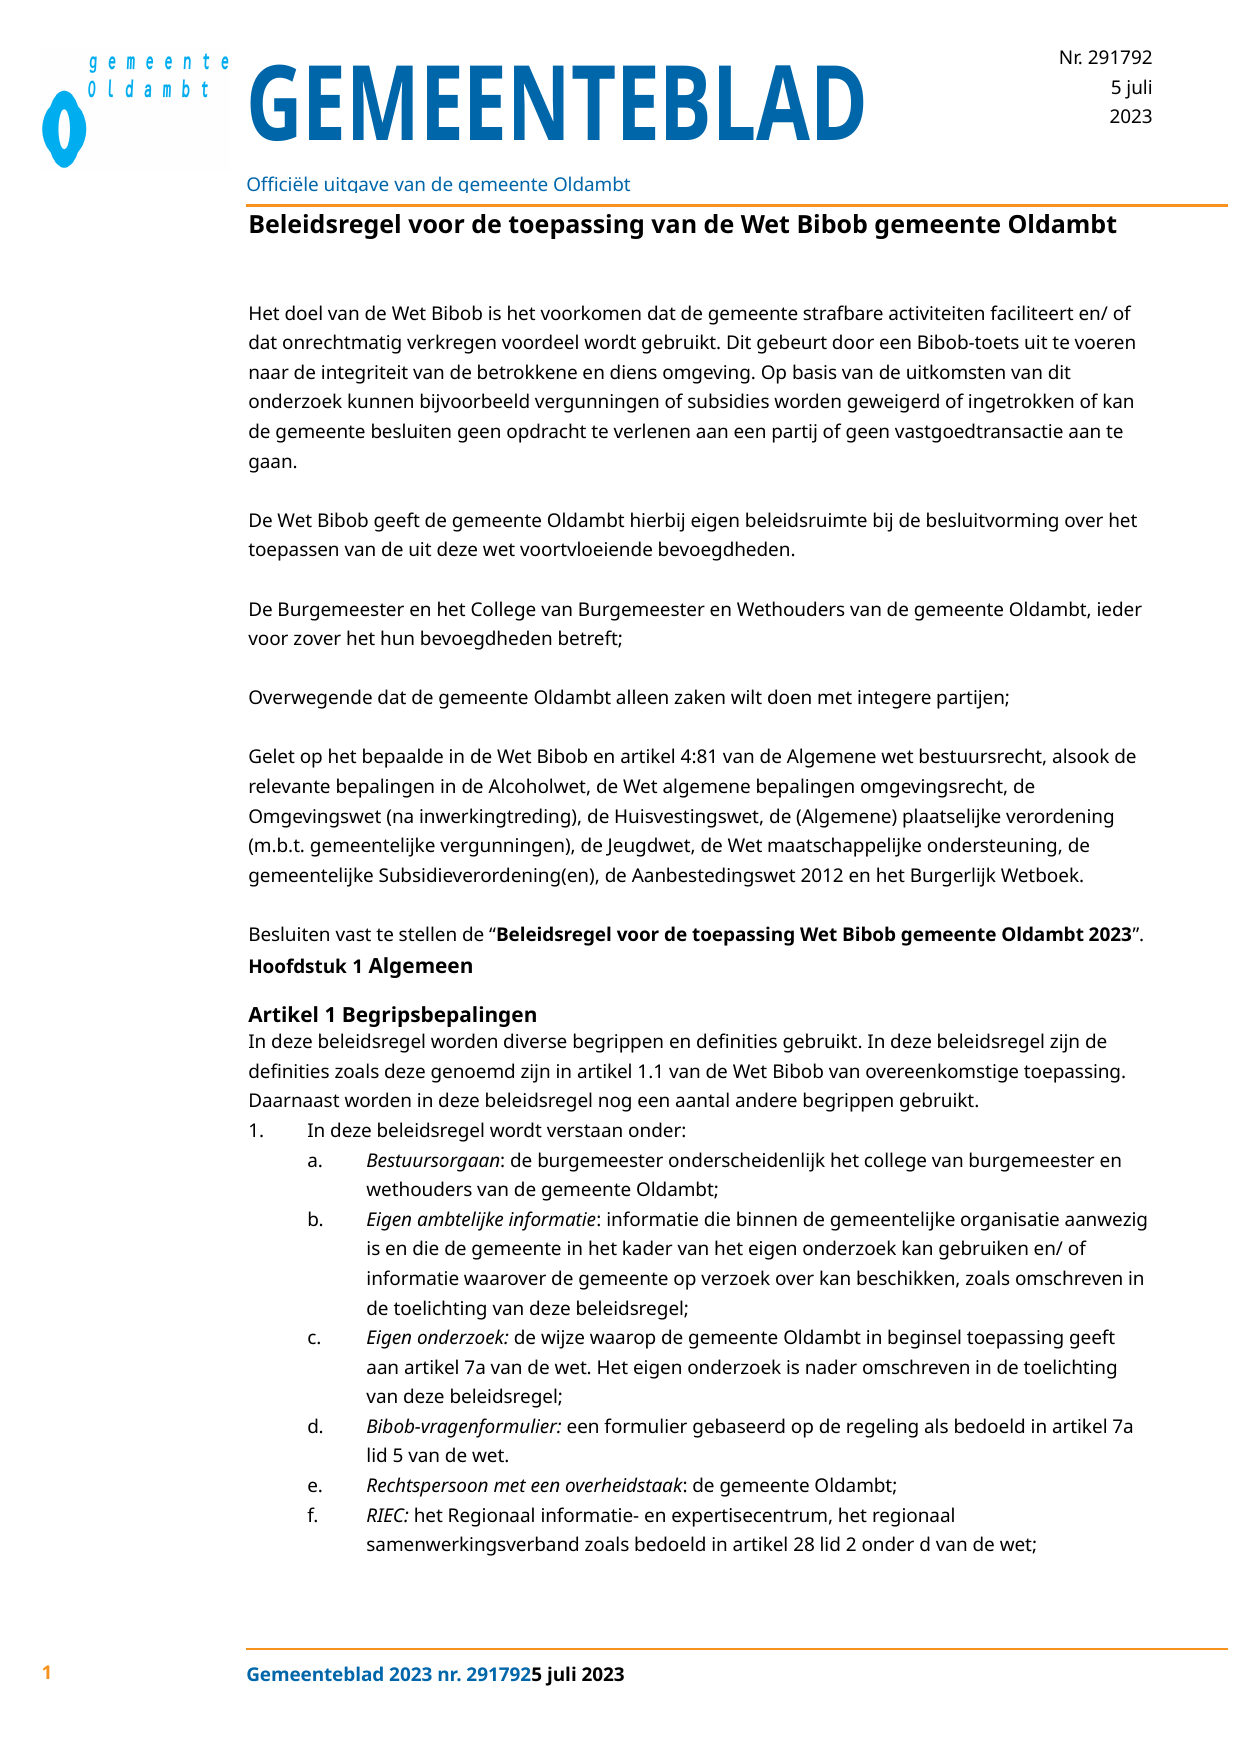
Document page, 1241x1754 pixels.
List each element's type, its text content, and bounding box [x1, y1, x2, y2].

text Artikel 1 Begripsbepalingen [248, 1000, 1152, 1028]
list In deze beleidsregel wordt verstaan onder: [248, 1117, 1152, 1143]
list Bibob-vragenformulier: een formulier gebaseerd op de regeling als bedoeld in artikel 7a lid 5 van de wet. [307, 1413, 1152, 1468]
text Gelet op het bepaalde in de Wet Bibob en artikel 4:81 van de Algemene wet bestuursrecht, alsook de relevante bepalingen in de Alcoholwet, de Wet algemene bepalingen omgevingsrecht, de Omgevingswet (na inwerkingtreding), de Huisvestingswet, de (Algemene) plaatselijke verordening (m.b.t. gemeentelijke vergunningen), de Jeugdwet, de Wet maatschappelijke ondersteuning, de gemeentelijke Subsidieverordening(en), de Aanbestedingswet 2012 en het Burgerlijk Wetboek. [248, 744, 1152, 888]
text Het doel van de Wet Bibob is het voorkomen dat de gemeente strafbare activiteiten faciliteert en/ of dat onrechtmatig verkregen voordeel wordt gebruikt. Dit gebeurt door een Bibob-toets uit te voeren naar de integriteit van de betrokkene en diens omgeving. Op basis van de uitkomsten van dit onderzoek kunnen bijvoorbeeld vergunningen of subsidies worden geweigerd of ingetrokken of kan de gemeente besluiten geen opdracht te verlenen aan een partij of geen vastgoedtransactie aan te gaan. [248, 300, 1152, 473]
text Besluiten vast te stellen de “Beleidsregel voor de toepassing Wet Bibob gemeente Oldambt 2023”. [248, 921, 1152, 947]
list Rechtspersoon met een overheidstaak: de gemeente Oldambt; [307, 1472, 1152, 1498]
text Overwegende dat de gemeente Oldambt alleen zaken wilt doen met integere partijen; [248, 684, 1152, 710]
list RIEC: het Regionaal informatie- en expertisecentrum, het regionaal samenwerkingsverband zoals bedoeld in artikel 28 lid 2 onder d van de wet; [307, 1502, 1152, 1557]
list Bestuursorgaan: de burgemeester onderscheidenlijk het college van burgemeester en wethouders van de gemeente Oldambt; [307, 1147, 1152, 1202]
picture [41, 47, 231, 172]
text Hoofdstuk 1 Algemeen [248, 951, 1152, 979]
text De Burgemeester en het College van Burgemeester en Wethouders van de gemeente Oldambt, ieder voor zover het hun bevoegdheden betreft; [248, 596, 1152, 651]
list Eigen onderzoek: de wijze waarop de gemeente Oldambt in beginsel toepassing geeft aan artikel 7a van de wet. Het eigen onderzoek is nader omschreven in de toelichting van deze beleidsregel; [307, 1324, 1152, 1409]
text Beleidsregel voor de toepassing van de Wet Bibob gemeente Oldambt [248, 207, 1152, 241]
text De Wet Bibob geeft de gemeente Oldambt hierbij eigen beleidsruimte bij de besluitvorming over het toepassen van de uit deze wet voortvloeiende bevoegdheden. [248, 507, 1152, 562]
text Daarnaast worden in deze beleidsregel nog een aantal andere begrippen gebruikt. [248, 1088, 1152, 1113]
text In deze beleidsregel worden diverse begrippen en definities gebruikt. In deze beleidsregel zijn de definities zoals deze genoemd zijn in artikel 1.1 van de Wet Bibob van overeenkomstige toepassing. [248, 1028, 1152, 1084]
list Eigen ambtelijke informatie: informatie die binnen de gemeentelijke organisatie aanwezig is en die de gemeente in het kader van het eigen onderzoek kan gebruiken en/ of informatie waarover de gemeente op verzoek over kan beschikken, zoals omschreven in de toelichting van deze beleidsregel; [307, 1206, 1152, 1320]
